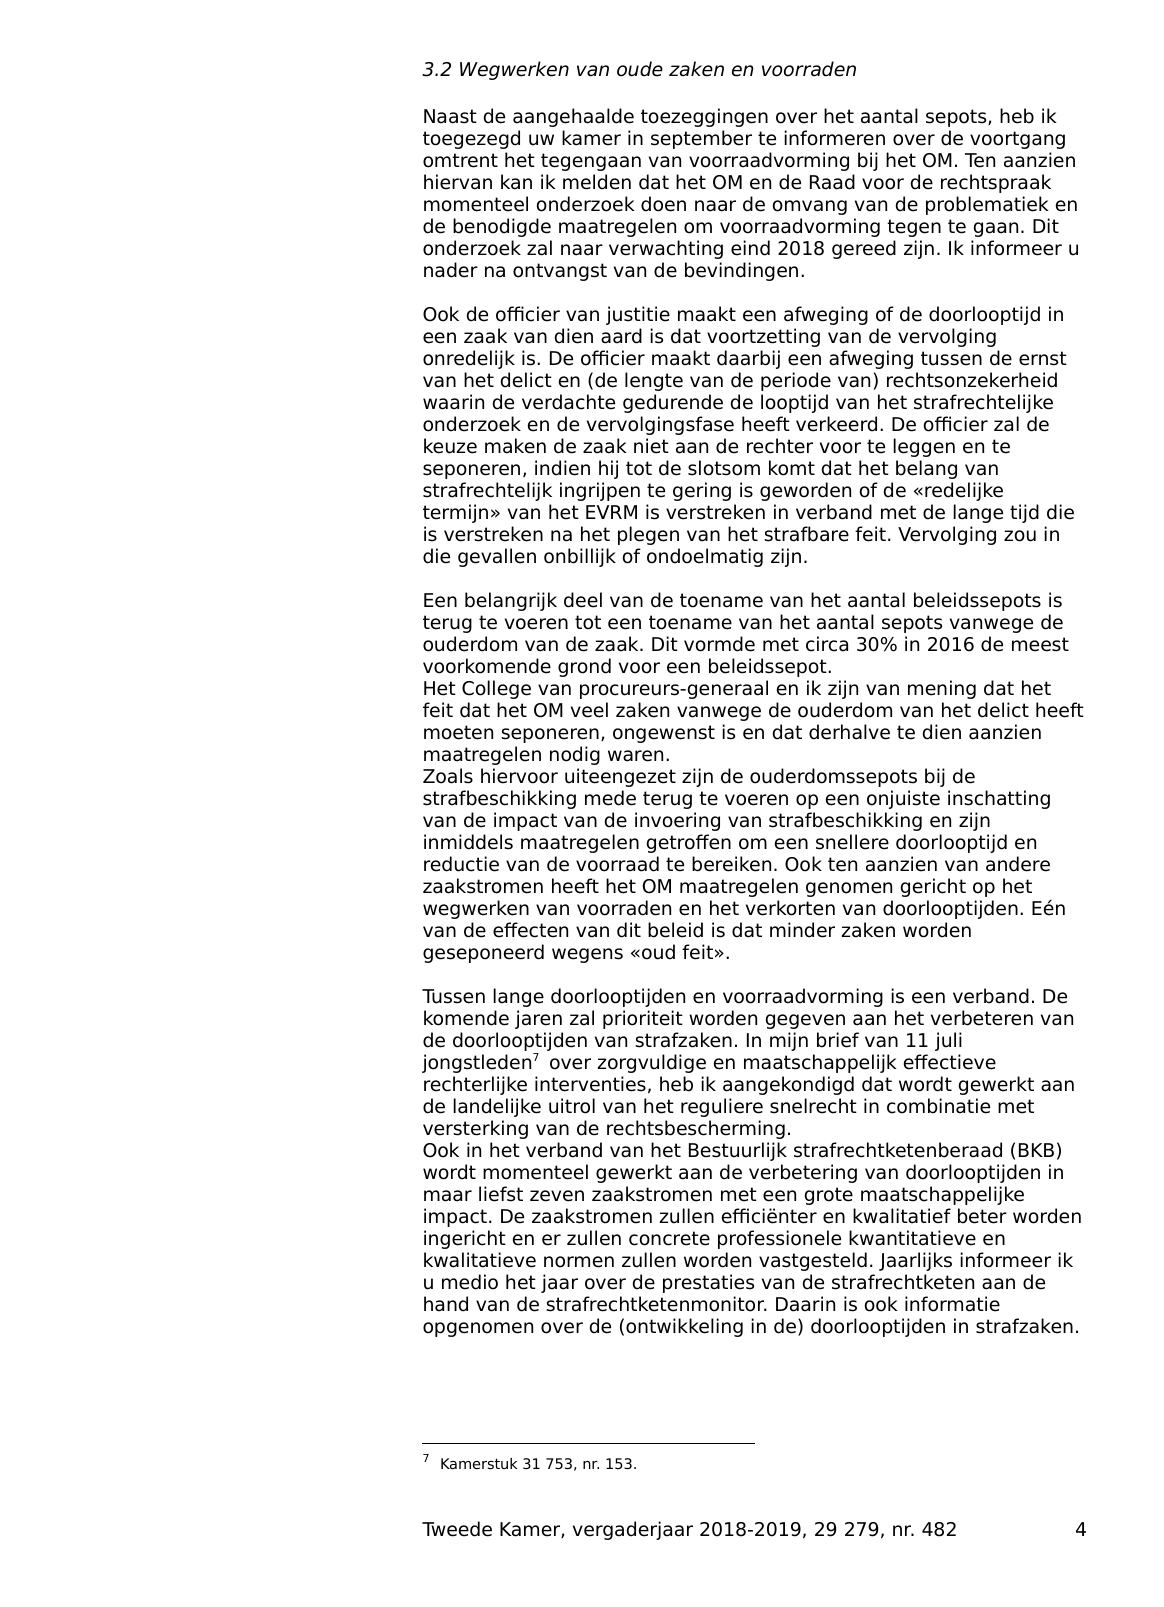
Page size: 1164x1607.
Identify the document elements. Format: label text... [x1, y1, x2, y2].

text Tussen lange doorlooptijden en voorraadvorming is een verband. De komende jaren zal prioriteit worden gegeven aan het verbeteren van de doorlooptijden van strafzaken. In mijn brief van 11 juli jongstleden over zorgvuldige en maatschappelijk effectieve rechterlijke interventies, heb ik aangekondigd dat wordt gewerkt aan de landelijke uitrol van het reguliere snelrecht in combinatie met versterking van de rechtsbescherming. [422, 986, 1087, 1140]
text Een belangrijk deel van de toename van het aantal beleidssepots is terug te voeren tot een toename van het aantal sepots vanwege de ouderdom van de zaak. Dit vormde met circa 30% in 2016 de meest voorkomende grond voor een beleidssepot. [422, 590, 1087, 678]
text Het College van procureurs-generaal en ik zijn van mening dat het feit dat het OM veel zaken vanwege de ouderdom van het delict heeft moeten seponeren, ongewenst is en dat derhalve te dien aanzien maatregelen nodig waren. [422, 678, 1087, 766]
subtitle 3.2 Wegwerken van oude zaken en voorraden [422, 59, 1087, 81]
text Ook in het verband van het Bestuurlijk strafrechtketenberaad (BKB) wordt momenteel gewerkt aan de verbetering van doorlooptijden in maar liefst zeven zaakstromen met een grote maatschappelijke impact. De zaakstromen zullen efficiënter en kwalitatief beter worden ingericht en er zullen concrete professionele kwantitatieve en kwalitatieve normen zullen worden vastgesteld. Jaarlijks informeer ik u medio het jaar over de prestaties van de strafrechtketen aan de hand van de strafrechtketenmonitor. Daarin is ook informatie opgenomen over de (ontwikkeling in de) doorlooptijden in strafzaken. [422, 1140, 1087, 1337]
text Kamerstuk 31 753, nr. 153. [422, 1452, 1087, 1474]
text Zoals hiervoor uiteengezet zijn de ouderdomssepots bij de strafbeschikking mede terug te voeren op een onjuiste inschatting van de impact van de invoering van strafbeschikking en zijn inmiddels maatregelen getroffen om een snellere doorlooptijd en reductie van de voorraad te bereiken. Ook ten aanzien van andere zaakstromen heeft het OM maatregelen genomen gericht op het wegwerken van voorraden en het verkorten van doorlooptijden. Eén van de effecten van dit beleid is dat minder zaken worden geseponeerd wegens «oud feit». [422, 766, 1087, 964]
text Ook de officier van justitie maakt een afweging of de doorlooptijd in een zaak van dien aard is dat voortzetting van de vervolging onredelijk is. De officier maakt daarbij een afweging tussen de ernst van het delict en (de lengte van de periode van) rechtsonzekerheid waarin de verdachte gedurende de looptijd van het strafrechtelijke onderzoek en de vervolgingsfase heeft verkeerd. De officier zal de keuze maken de zaak niet aan de rechter voor te leggen en te seponeren, indien hij tot de slotsom komt dat het belang van strafrechtelijk ingrijpen te gering is geworden of de «redelijke termijn» van het EVRM is verstreken in verband met de lange tijd die is verstreken na het plegen van het strafbare feit. Vervolging zou in die gevallen onbillijk of ondoelmatig zijn. [422, 304, 1087, 568]
text Naast de aangehaalde toezeggingen over het aantal sepots, heb ik toegezegd uw kamer in september te informeren over de voortgang omtrent het tegengaan van voorraadvorming bij het OM. Ten aanzien hiervan kan ik melden dat het OM en de Raad voor de rechtspraak momenteel onderzoek doen naar de omvang van de problematiek en de benodigde maatregelen om voorraadvorming tegen te gaan. Dit onderzoek zal naar verwachting eind 2018 gereed zijn. Ik informeer u nader na ontvangst van de bevindingen. [422, 106, 1087, 282]
